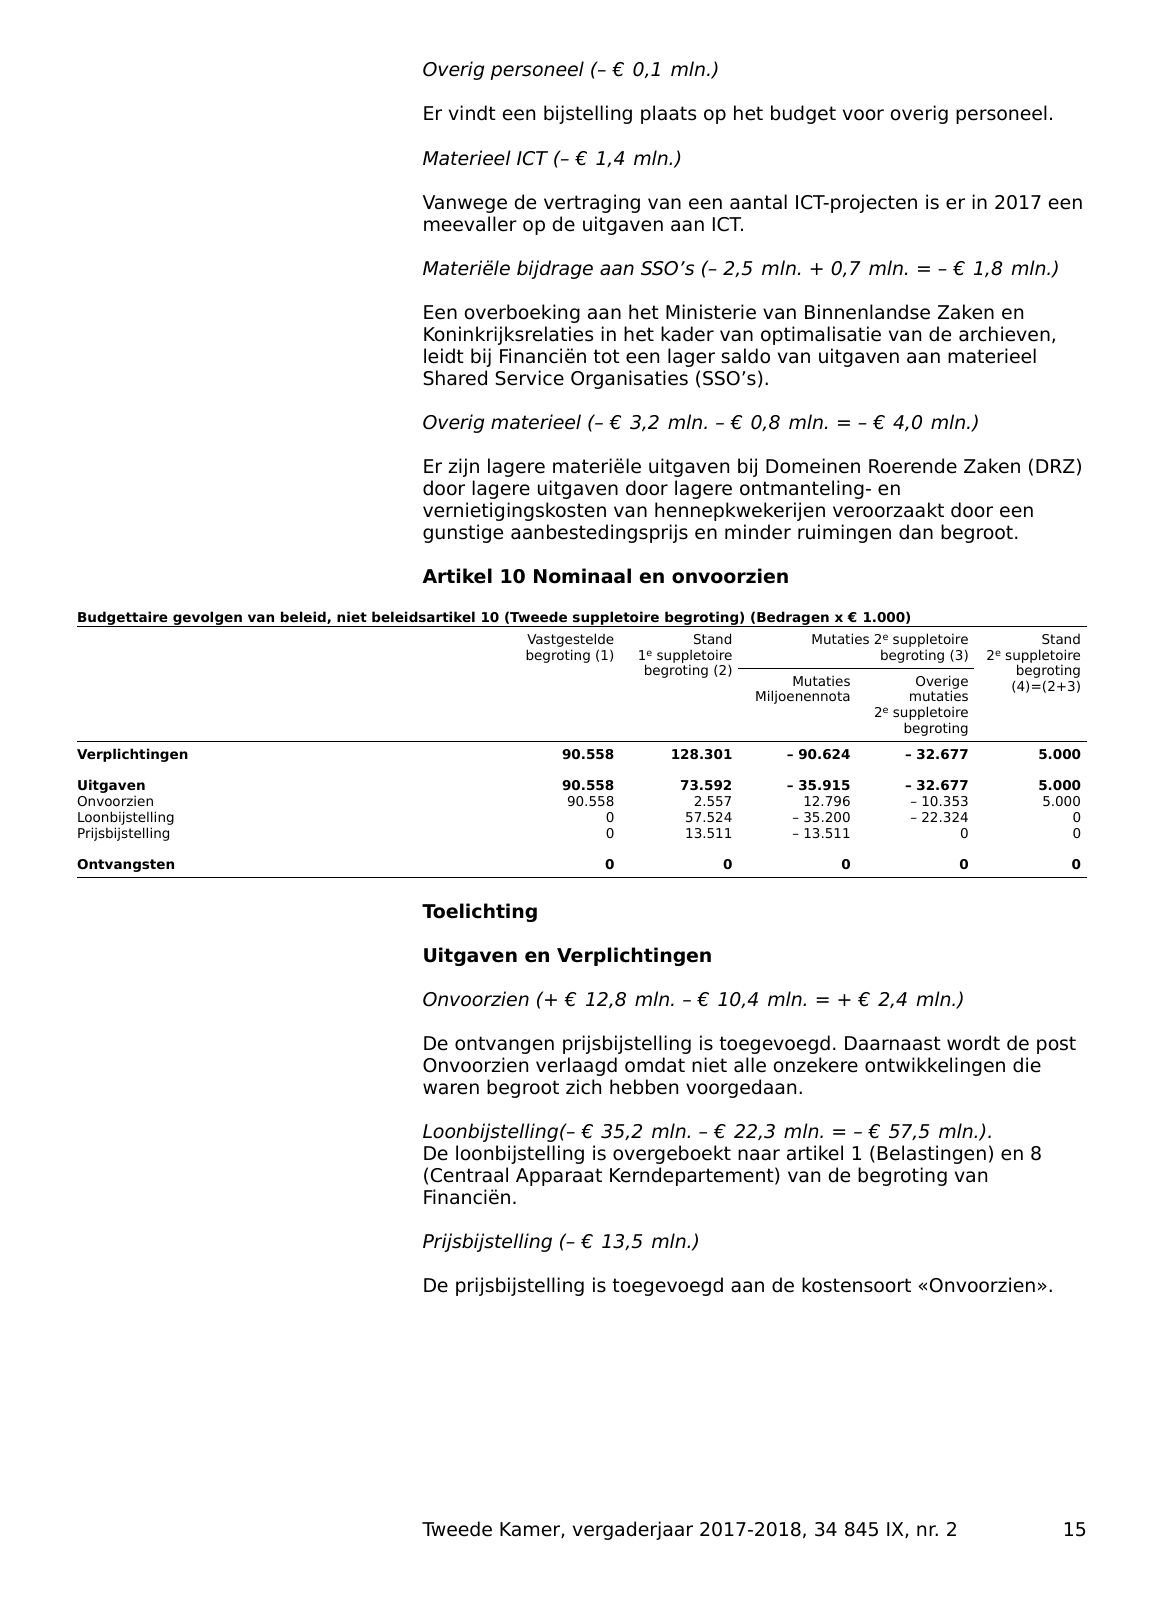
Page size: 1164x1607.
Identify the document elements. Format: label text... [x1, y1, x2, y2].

table_cell 0 [974, 857, 1087, 877]
text De loonbijstelling is overgeboekt naar artikel 1 (Belastingen) en 8 (Centraal Apparaat Kerndepartement) van de begroting van Financiën. [422, 1143, 1087, 1209]
text Er zijn lagere materiële uitgaven bij Domeinen Roerende Zaken (DRZ) door lagere uitgaven door lagere ontmanteling- en vernietigingskosten van hennepkwekerijen veroorzaakt door een gunstige aanbestedingsprijs en minder ruimingen dan begroot. [422, 456, 1087, 544]
table_cell 90.558 [502, 778, 620, 794]
text Vanwege de vertraging van een aantal ICT-projecten is er in 2017 een meevaller op de uitgaven aan ICT. [422, 192, 1087, 236]
table_cell 73.592 [620, 778, 738, 794]
table_cell – 32.677 [856, 778, 974, 794]
subtitle Overig materieel (– € 3,2 mln. – € 0,8 mln. = – € 4,0 mln.) [422, 412, 1087, 434]
table_cell 57.524 [620, 810, 738, 825]
table_cell 0 [502, 857, 620, 877]
table_cell [77, 763, 502, 778]
subtitle Onvoorzien (+ € 12,8 mln. – € 10,4 mln. = + € 2,4 mln.) [422, 989, 1087, 1011]
table_cell [974, 841, 1087, 857]
subtitle Toelichting [422, 901, 1087, 922]
table_cell [620, 763, 738, 778]
table_cell Stand 1e suppletoire begroting (2) [620, 627, 738, 741]
table_cell 5.000 [974, 794, 1087, 810]
table_cell [738, 841, 856, 857]
table_cell [502, 763, 620, 778]
table_cell 0 [502, 810, 620, 825]
text Er vindt een bijstelling plaats op het budget voor overig personeel. [422, 103, 1087, 125]
table_cell Ontvangsten [77, 857, 502, 877]
table_cell Loonbijstelling [77, 810, 502, 825]
table_cell Overige mutaties 2e suppletoire begroting [856, 669, 974, 741]
table_cell – 13.511 [738, 825, 856, 841]
table_cell 0 [856, 825, 974, 841]
table_cell [856, 841, 974, 857]
table_cell Onvoorzien [77, 794, 502, 810]
table_cell 2.557 [620, 794, 738, 810]
table_cell 0 [620, 857, 738, 877]
table_cell [77, 668, 502, 741]
subtitle Uitgaven en Verplichtingen [422, 945, 1087, 967]
table_cell 0 [974, 825, 1087, 841]
table_cell 0 [856, 857, 974, 877]
table_cell 128.301 [620, 742, 738, 762]
text Loonbijstelling(– € 35,2 mln. – € 22,3 mln. = – € 57,5 mln.). [422, 1121, 1087, 1143]
table_cell [856, 763, 974, 778]
table_cell [502, 841, 620, 857]
table_cell [974, 763, 1087, 778]
table_cell 0 [974, 810, 1087, 825]
text De prijsbijstelling is toegevoegd aan de kostensoort «Onvoorzien». [422, 1275, 1087, 1297]
table_cell [620, 841, 738, 857]
table_cell – 22.324 [856, 810, 974, 825]
table_cell Mutaties Miljoenennota [738, 669, 856, 741]
table_cell – 90.624 [738, 742, 856, 762]
table_cell 90.558 [502, 794, 620, 810]
table_cell [77, 841, 502, 857]
table_cell 0 [502, 825, 620, 841]
table_cell Uitgaven [77, 778, 502, 794]
table_cell Mutaties 2e suppletoire begroting (3) [738, 627, 974, 668]
table_cell 12.796 [738, 794, 856, 810]
subtitle Materiële bijdrage aan SSO’s (– 2,5 mln. + 0,7 mln. = – € 1,8 mln.) [422, 258, 1087, 280]
table_cell – 10.353 [856, 794, 974, 810]
text Een overboeking aan het Ministerie van Binnenlandse Zaken en Koninkrijksrelaties in het kader van optimalisatie van de archieven, leidt bij Financiën tot een lager saldo van uitgaven aan materieel Shared Service Organisaties (SSO’s). [422, 302, 1087, 390]
table_cell [77, 627, 502, 668]
table_cell 5.000 [974, 742, 1087, 762]
table_cell 90.558 [502, 742, 620, 762]
table_cell Prijsbijstelling [77, 825, 502, 841]
subtitle Prijsbijstelling (– € 13,5 mln.) [422, 1231, 1087, 1253]
table_cell – 32.677 [856, 742, 974, 762]
table_cell Vastgestelde begroting (1) [502, 627, 620, 741]
table_cell 13.511 [620, 825, 738, 841]
table_cell Stand 2e suppletoire begroting (4)=(2+3) [974, 627, 1087, 741]
subtitle Materieel ICT (– € 1,4 mln.) [422, 147, 1087, 169]
table_cell [738, 763, 856, 778]
table_cell 0 [738, 857, 856, 877]
table_header Budgettaire gevolgen van beleid, niet beleidsartikel 10 (Tweede suppletoire begroting) (Bedragen x € 1.000) [77, 610, 1087, 626]
subtitle Overig personeel (– € 0,1 mln.) [422, 59, 1087, 81]
table_cell – 35.200 [738, 810, 856, 825]
table_cell 5.000 [974, 778, 1087, 794]
subtitle Artikel 10 Nominaal en onvoorzien [422, 566, 1087, 588]
text De ontvangen prijsbijstelling is toegevoegd. Daarnaast wordt de post Onvoorzien verlaagd omdat niet alle onzekere ontwikkelingen die waren begroot zich hebben voorgedaan. [422, 1033, 1087, 1099]
table_cell – 35.915 [738, 778, 856, 794]
table_cell Verplichtingen [77, 742, 502, 762]
